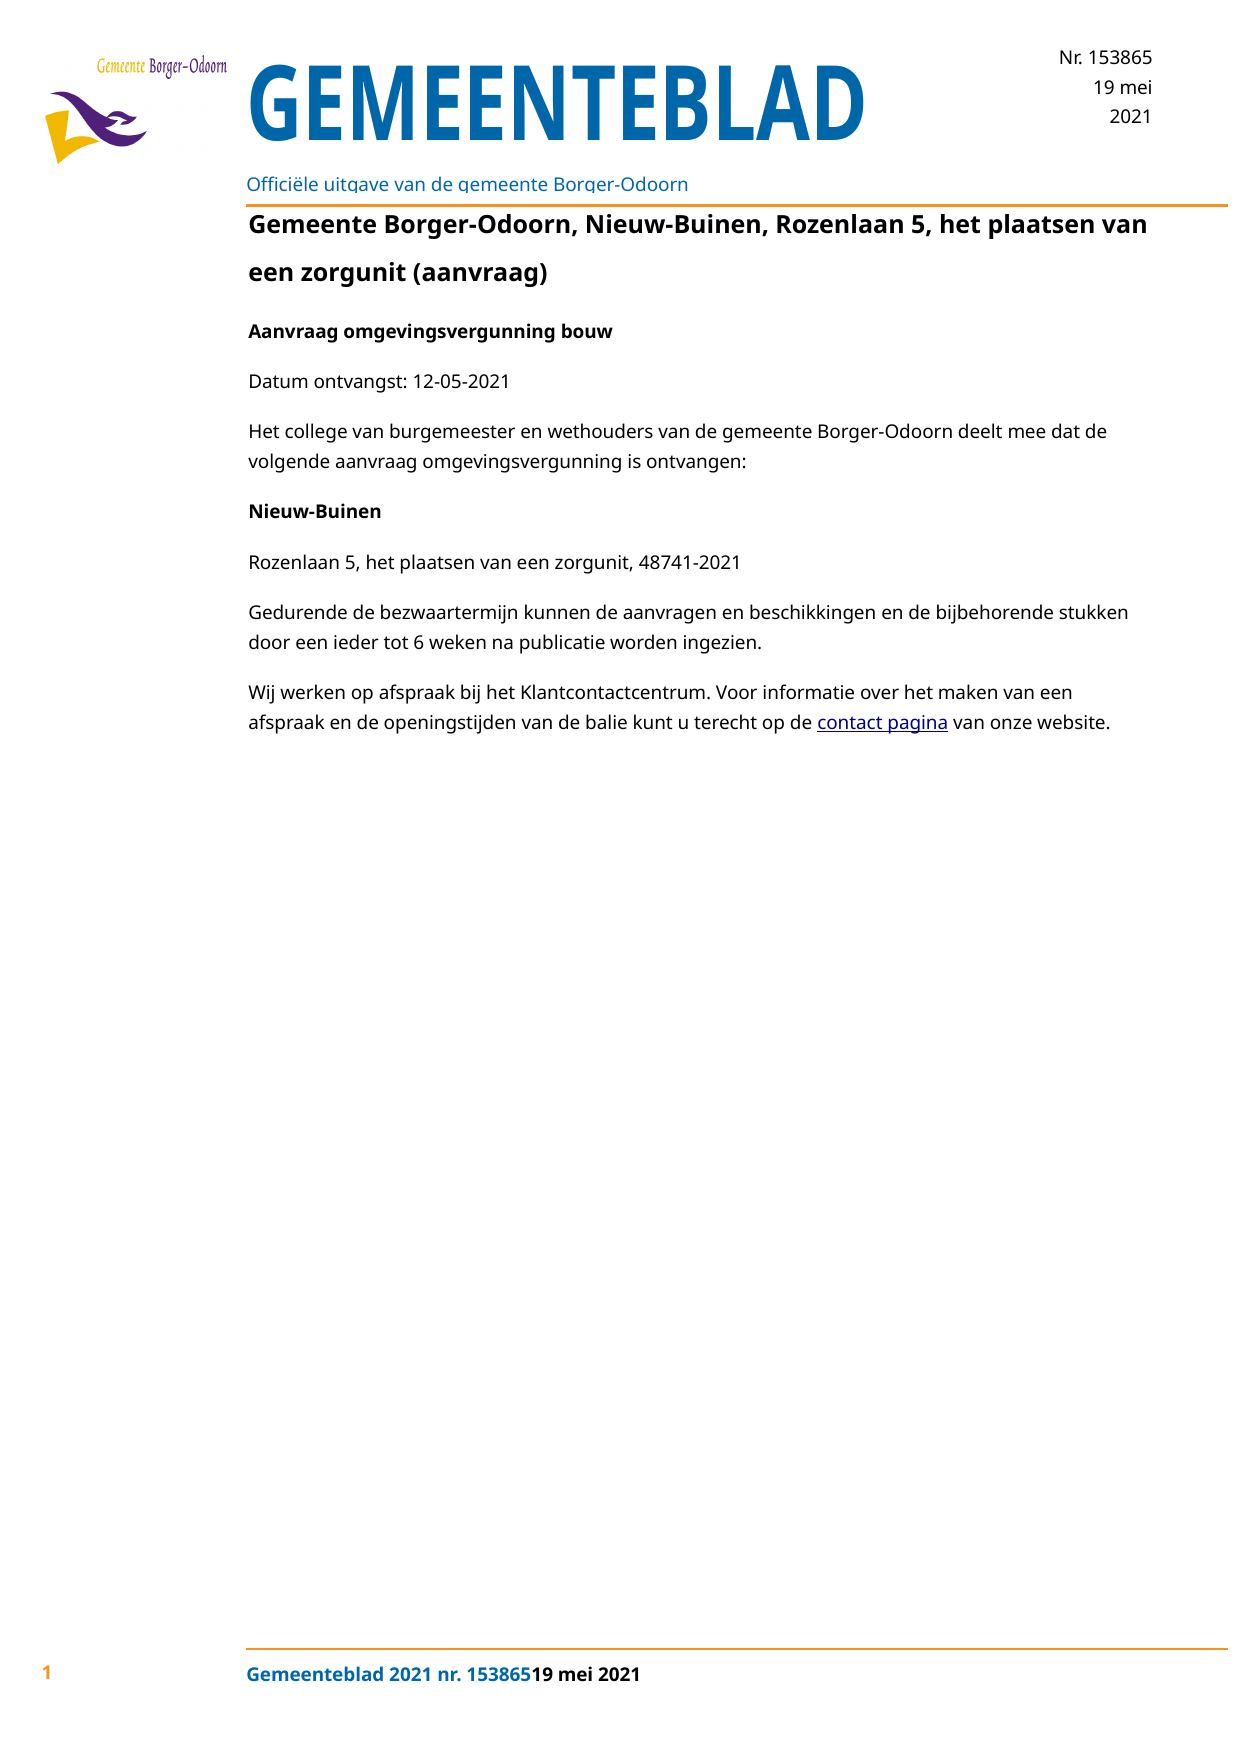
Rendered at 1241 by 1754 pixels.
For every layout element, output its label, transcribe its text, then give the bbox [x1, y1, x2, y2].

text Wij werken op afspraak bij het Klantcontactcentrum. Voor informatie over het maken van een afspraak en de openingstijden van de balie kunt u terecht op de contact pagina van onze website. [248, 679, 1152, 735]
text Gemeente Borger-Odoorn, Nieuw-Buinen, Rozenlaan 5, het plaatsen van een zorgunit (aanvraag) [248, 207, 1152, 288]
text Aanvraag omgevingsvergunning bouw [248, 318, 1152, 344]
text Gedurende de bezwaartermijn kunnen de aanvragen en beschikkingen en de bijbehorende stukken door een ieder tot 6 weken na publicatie worden ingezien. [248, 599, 1152, 655]
picture [41, 47, 231, 172]
text Datum ontvangst: 12-05-2021 [248, 368, 1152, 394]
text Het college van burgemeester en wethouders van de gemeente Borger-Odoorn deelt mee dat de volgende aanvraag omgevingsvergunning is ontvangen: [248, 419, 1152, 474]
text Rozenlaan 5, het plaatsen van een zorgunit, 48741-2021 [248, 549, 1152, 575]
text Nieuw-Buinen [248, 499, 1152, 524]
